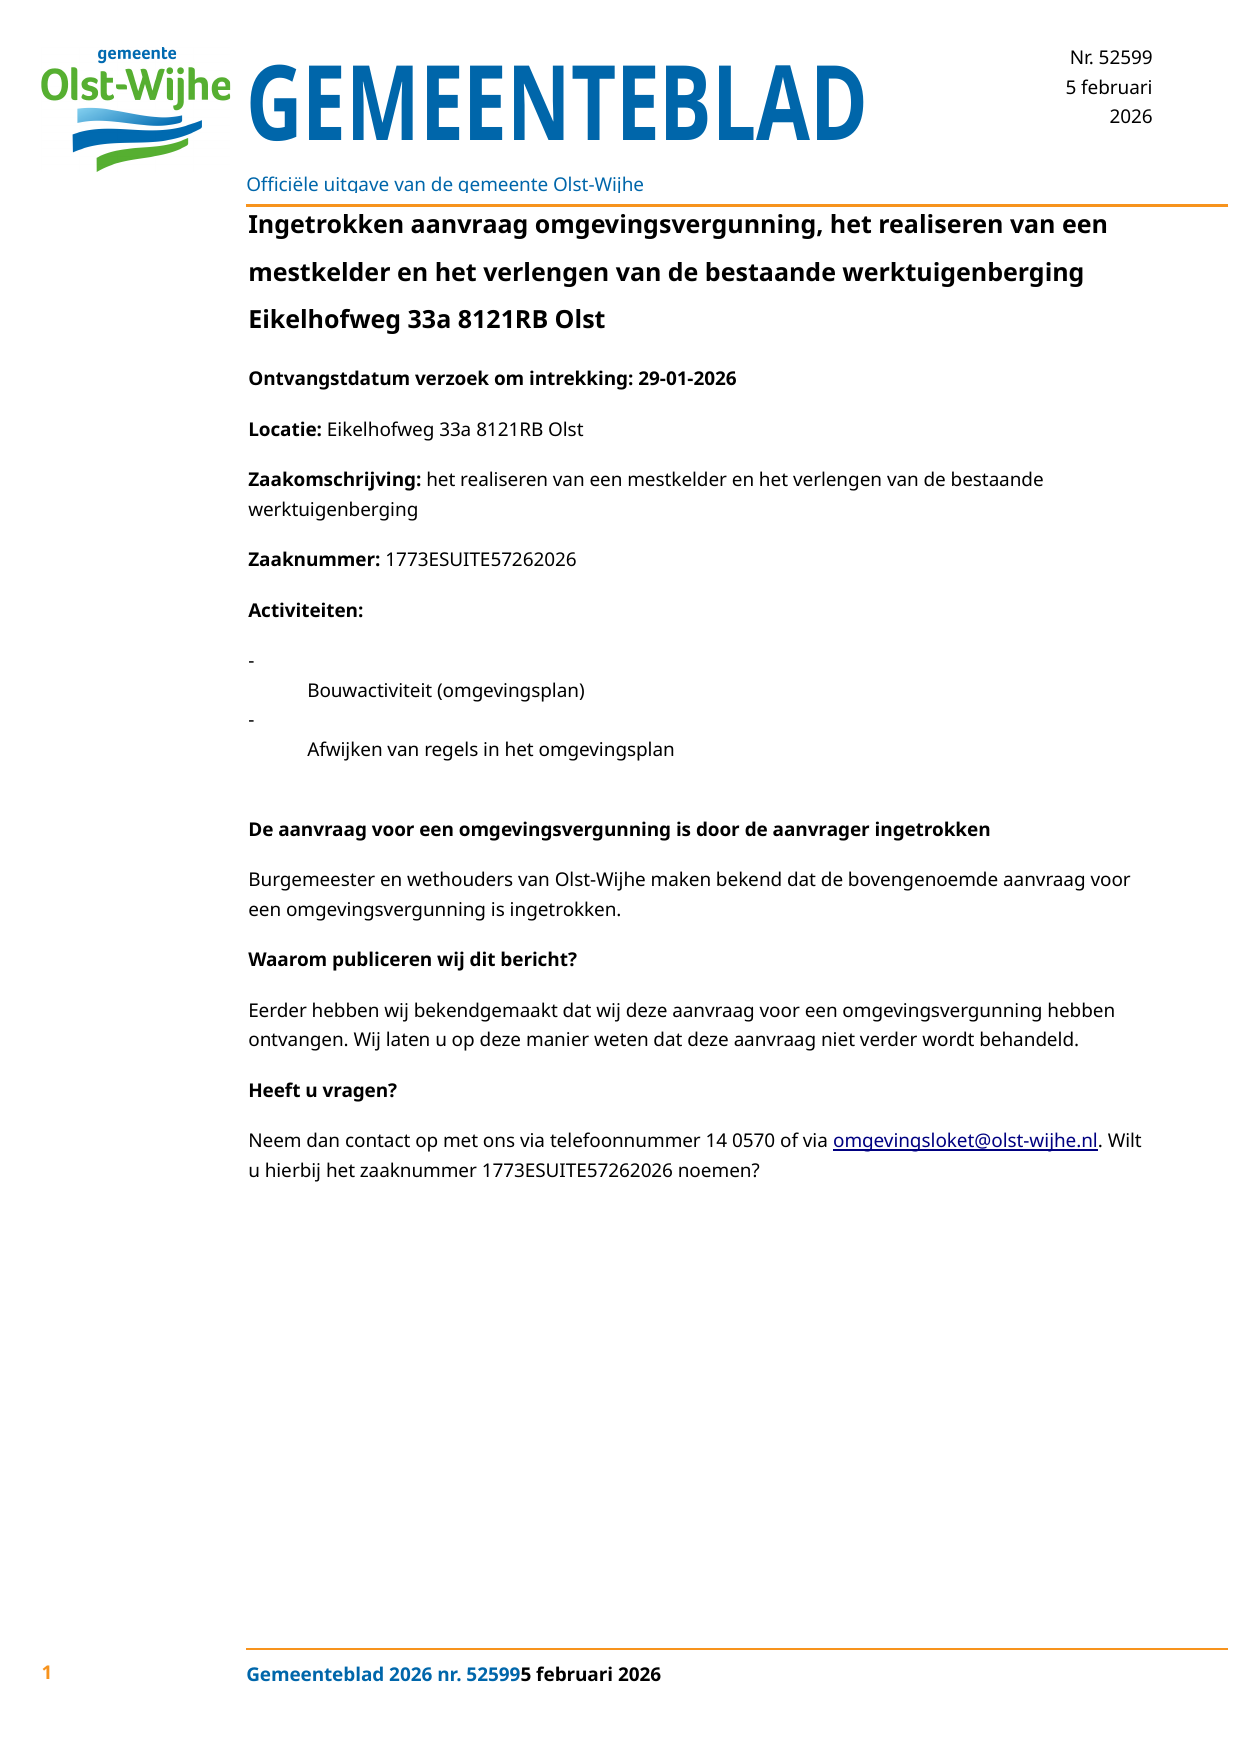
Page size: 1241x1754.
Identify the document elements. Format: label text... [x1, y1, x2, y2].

picture [41, 47, 231, 172]
text Ingetrokken aanvraag omgevingsvergunning, het realiseren van een mestkelder en het verlengen van de bestaande werktuigenberging Eikelhofweg 33a 8121RB Olst [248, 207, 1152, 336]
text De aanvraag voor een omgevingsvergunning is door de aanvrager ingetrokken [248, 816, 1152, 842]
text Ontvangstdatum verzoek om intrekking: 29-01-2026 [248, 366, 1152, 391]
text Zaakomschrijving: het realiseren van een mestkelder en het verlengen van de bestaande werktuigenberging [248, 466, 1152, 522]
text Activiteiten: [248, 597, 1152, 622]
text Burgemeester en wethouders van Olst-Wijhe maken bekend dat de bovengenoemde aanvraag voor een omgevingsvergunning is ingetrokken. [248, 866, 1152, 922]
list Bouwactiviteit (omgevingsplan) [248, 677, 1152, 702]
text Zaaknummer: 1773ESUITE57262026 [248, 546, 1152, 572]
text Heeft u vragen? [248, 1077, 1152, 1102]
text Neem dan contact op met ons via telefoonnummer 14 0570 of via omgevingsloket@olst-wijhe.nl. Wilt u hierbij het zaaknummer 1773ESUITE57262026 noemen? [248, 1127, 1152, 1182]
list Afwijken van regels in het omgevingsplan [248, 736, 1152, 762]
text Waarom publiceren wij dit bericht? [248, 946, 1152, 972]
text Locatie: Eikelhofweg 33a 8121RB Olst [248, 416, 1152, 442]
text Eerder hebben wij bekendgemaakt dat wij deze aanvraag voor een omgevingsvergunning hebben ontvangen. Wij laten u op deze manier weten dat deze aanvraag niet verder wordt behandeld. [248, 997, 1152, 1052]
